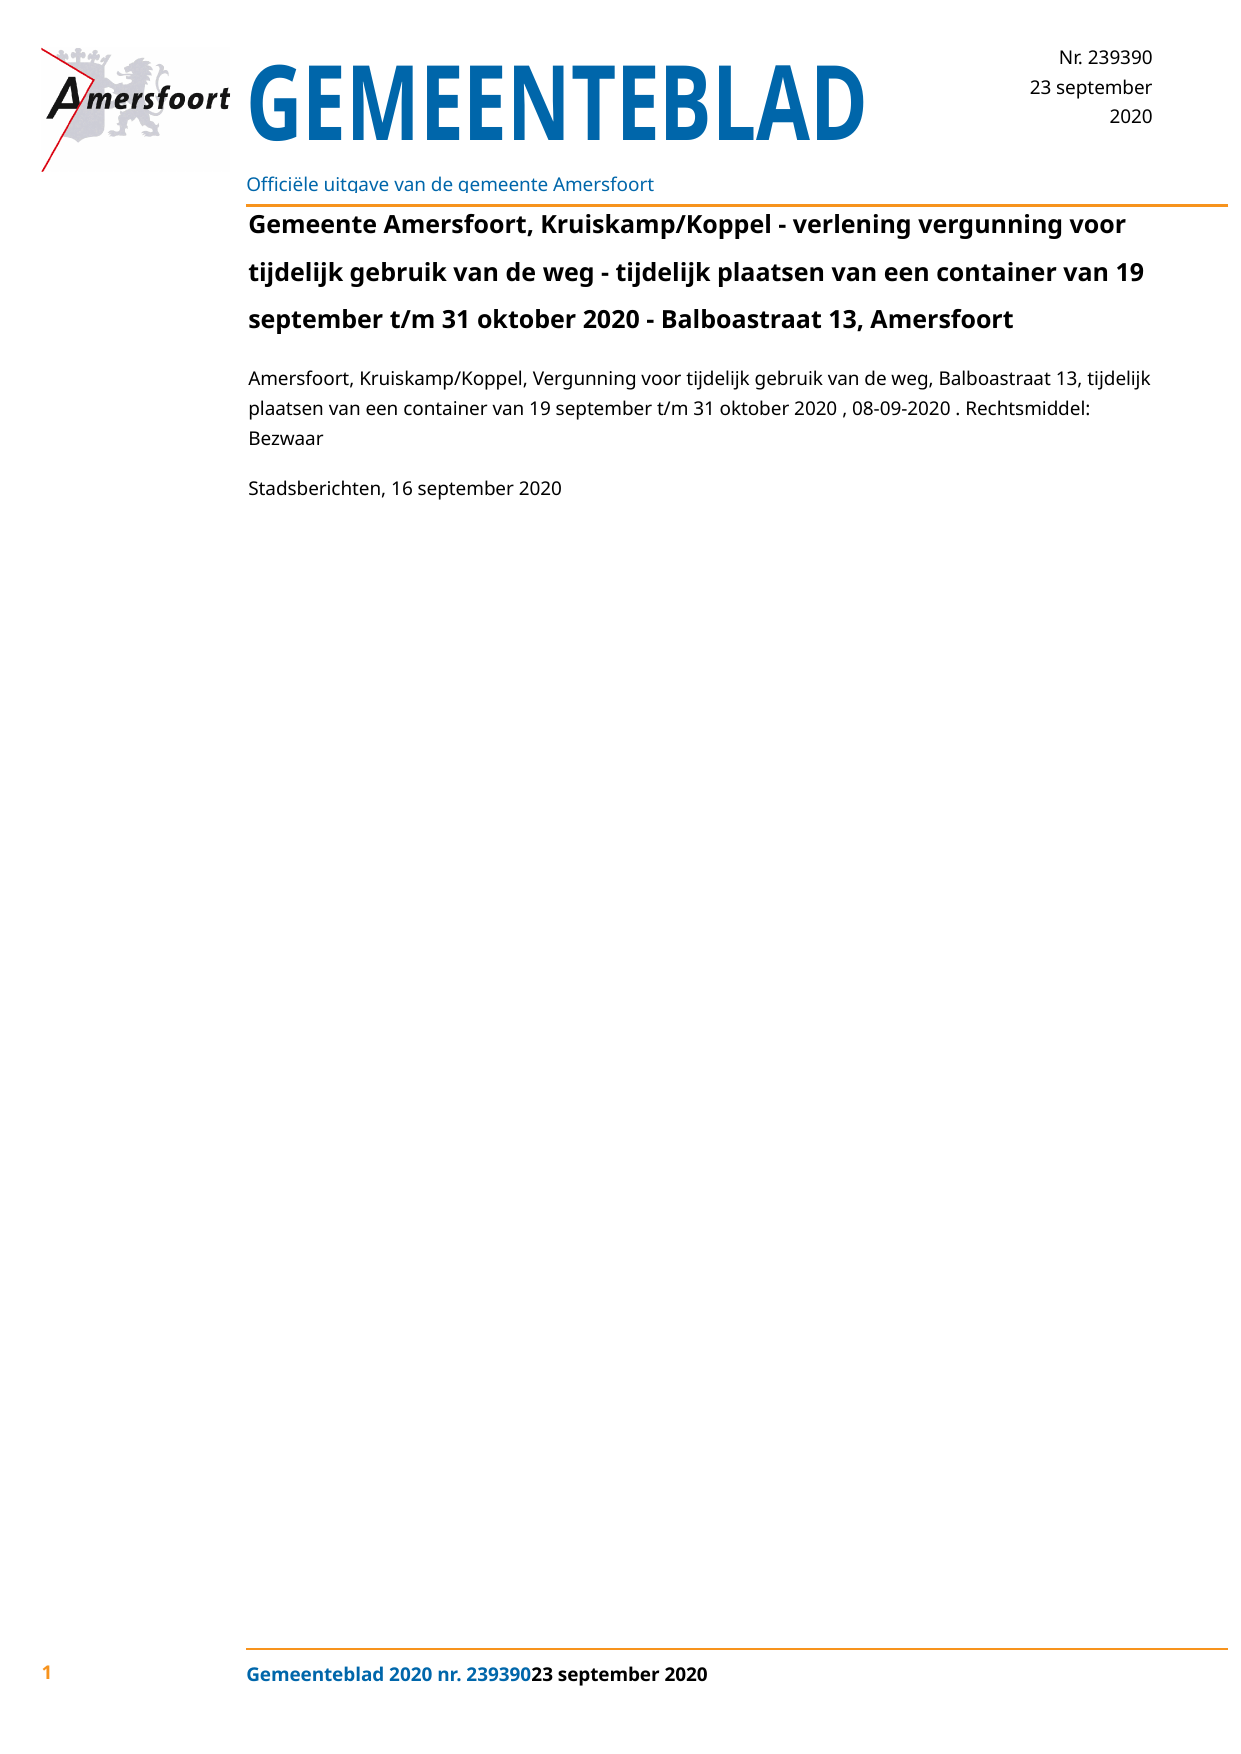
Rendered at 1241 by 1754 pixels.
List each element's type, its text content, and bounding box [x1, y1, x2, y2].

text Stadsberichten, 16 september 2020 [248, 475, 1152, 501]
text Amersfoort, Kruiskamp/Koppel, Vergunning voor tijdelijk gebruik van de weg, Balboastraat 13, tijdelijk plaatsen van een container van 19 september t/m 31 oktober 2020 , 08-09-2020 . Rechtsmiddel: Bezwaar [248, 366, 1152, 450]
text Gemeente Amersfoort, Kruiskamp/Koppel - verlening vergunning voor tijdelijk gebruik van de weg - tijdelijk plaatsen van een container van 19 september t/m 31 oktober 2020 - Balboastraat 13, Amersfoort [248, 207, 1152, 336]
picture [41, 47, 231, 172]
